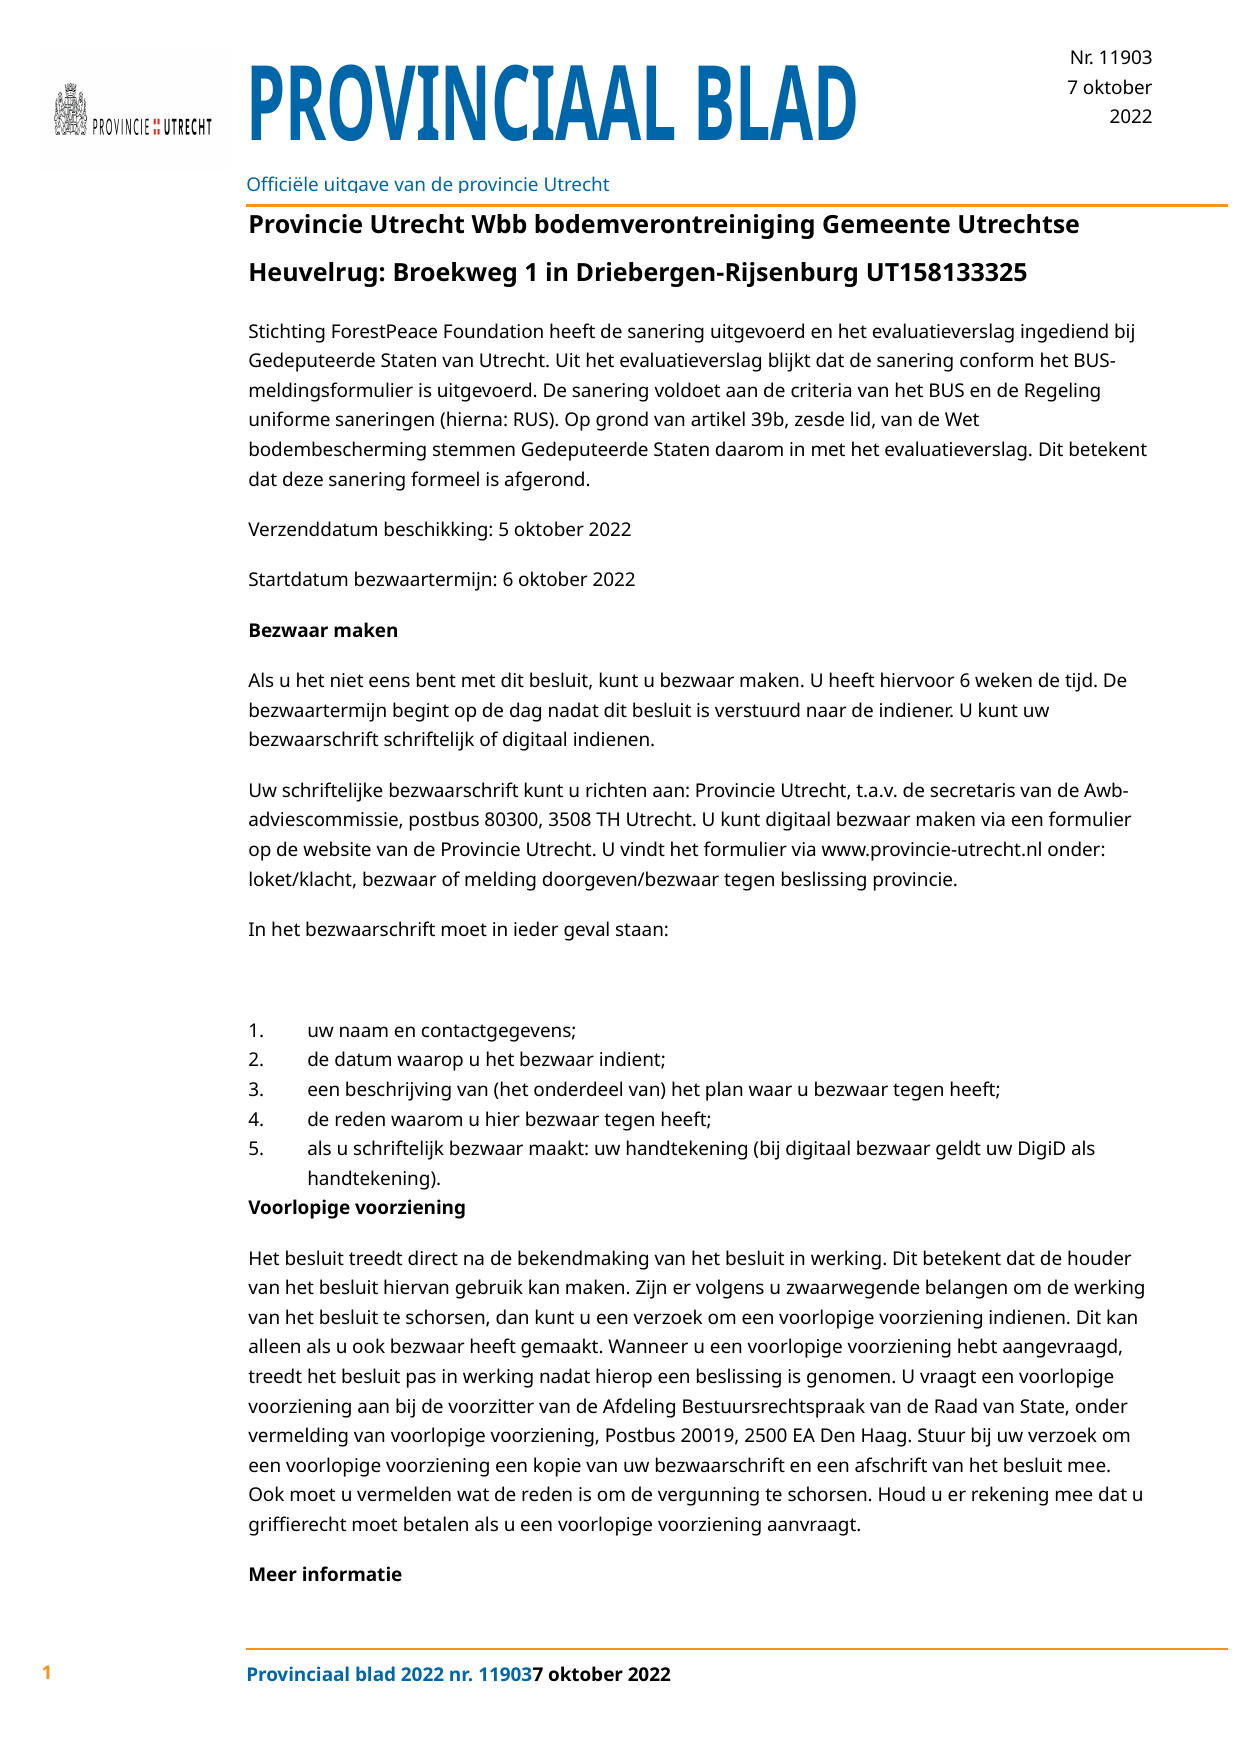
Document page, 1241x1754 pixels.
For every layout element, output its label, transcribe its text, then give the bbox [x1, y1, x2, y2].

list de datum waarop u het bezwaar indient; [248, 1047, 1152, 1072]
text Het besluit treedt direct na de bekendmaking van het besluit in werking. Dit betekent dat de houder van het besluit hiervan gebruik kan maken. Zijn er volgens u zwaarwegende belangen om de werking van het besluit te schorsen, dan kunt u een verzoek om een voorlopige voorziening indienen. Dit kan alleen als u ook bezwaar heeft gemaakt. Wanneer u een voorlopige voorziening hebt aangevraagd, treedt het besluit pas in werking nadat hierop een beslissing is genomen. U vraagt een voorlopige voorziening aan bij de voorzitter van de Afdeling Bestuursrechtspraak van de Raad van State, onder vermelding van voorlopige voorziening, Postbus 20019, 2500 EA Den Haag. Stuur bij uw verzoek om een voorlopige voorziening een kopie van uw bezwaarschrift en een afschrift van het besluit mee. Ook moet u vermelden wat de reden is om de vergunning te schorsen. Houd u er rekening mee dat u griffierecht moet betalen als u een voorlopige voorziening aanvraagt. [248, 1245, 1152, 1537]
text Stichting ForestPeace Foundation heeft de sanering uitgevoerd en het evaluatieverslag ingediend bij Gedeputeerde Staten van Utrecht. Uit het evaluatieverslag blijkt dat de sanering conform het BUS-meldingsformulier is uitgevoerd. De sanering voldoet aan de criteria van het BUS en de Regeling uniforme saneringen (hierna: RUS). Op grond van artikel 39b, zesde lid, van de Wet bodembescherming stemmen Gedeputeerde Staten daarom in met het evaluatieverslag. Dit betekent dat deze sanering formeel is afgerond. [248, 318, 1152, 492]
text In het bezwaarschrift moet in ieder geval staan: [248, 916, 1152, 942]
text Voorlopige voorziening [248, 1194, 1152, 1220]
text Startdatum bezwaartermijn: 6 oktober 2022 [248, 567, 1152, 592]
list een beschrijving van (het onderdeel van) het plan waar u bezwaar tegen heeft; [248, 1076, 1152, 1102]
picture [41, 47, 231, 172]
list als u schriftelijk bezwaar maakt: uw handtekening (bij digitaal bezwaar geldt uw DigiD als handtekening). [248, 1135, 1152, 1191]
text Provincie Utrecht Wbb bodemverontreiniging Gemeente Utrechtse Heuvelrug: Broekweg 1 in Driebergen-Rijsenburg UT158133325 [248, 207, 1152, 288]
text Uw schriftelijke bezwaarschrift kunt u richten aan: Provincie Utrecht, t.a.v. de secretaris van de Awb-adviescommissie, postbus 80300, 3508 TH Utrecht. U kunt digitaal bezwaar maken via een formulier op de website van de Provincie Utrecht. U vindt het formulier via www.provincie-utrecht.nl onder: loket/klacht, bezwaar of melding doorgeven/bezwaar tegen beslissing provincie. [248, 777, 1152, 892]
list uw naam en contactgegevens; [248, 1017, 1152, 1043]
text Verzenddatum beschikking: 5 oktober 2022 [248, 516, 1152, 542]
list de reden waarom u hier bezwaar tegen heeft; [248, 1106, 1152, 1132]
text Bezwaar maken [248, 617, 1152, 643]
text Als u het niet eens bent met dit besluit, kunt u bezwaar maken. U heeft hiervoor 6 weken de tijd. De bezwaartermijn begint op de dag nadat dit besluit is verstuurd naar de indiener. U kunt uw bezwaarschrift schriftelijk of digitaal indienen. [248, 667, 1152, 752]
text Meer informatie [248, 1562, 1152, 1587]
